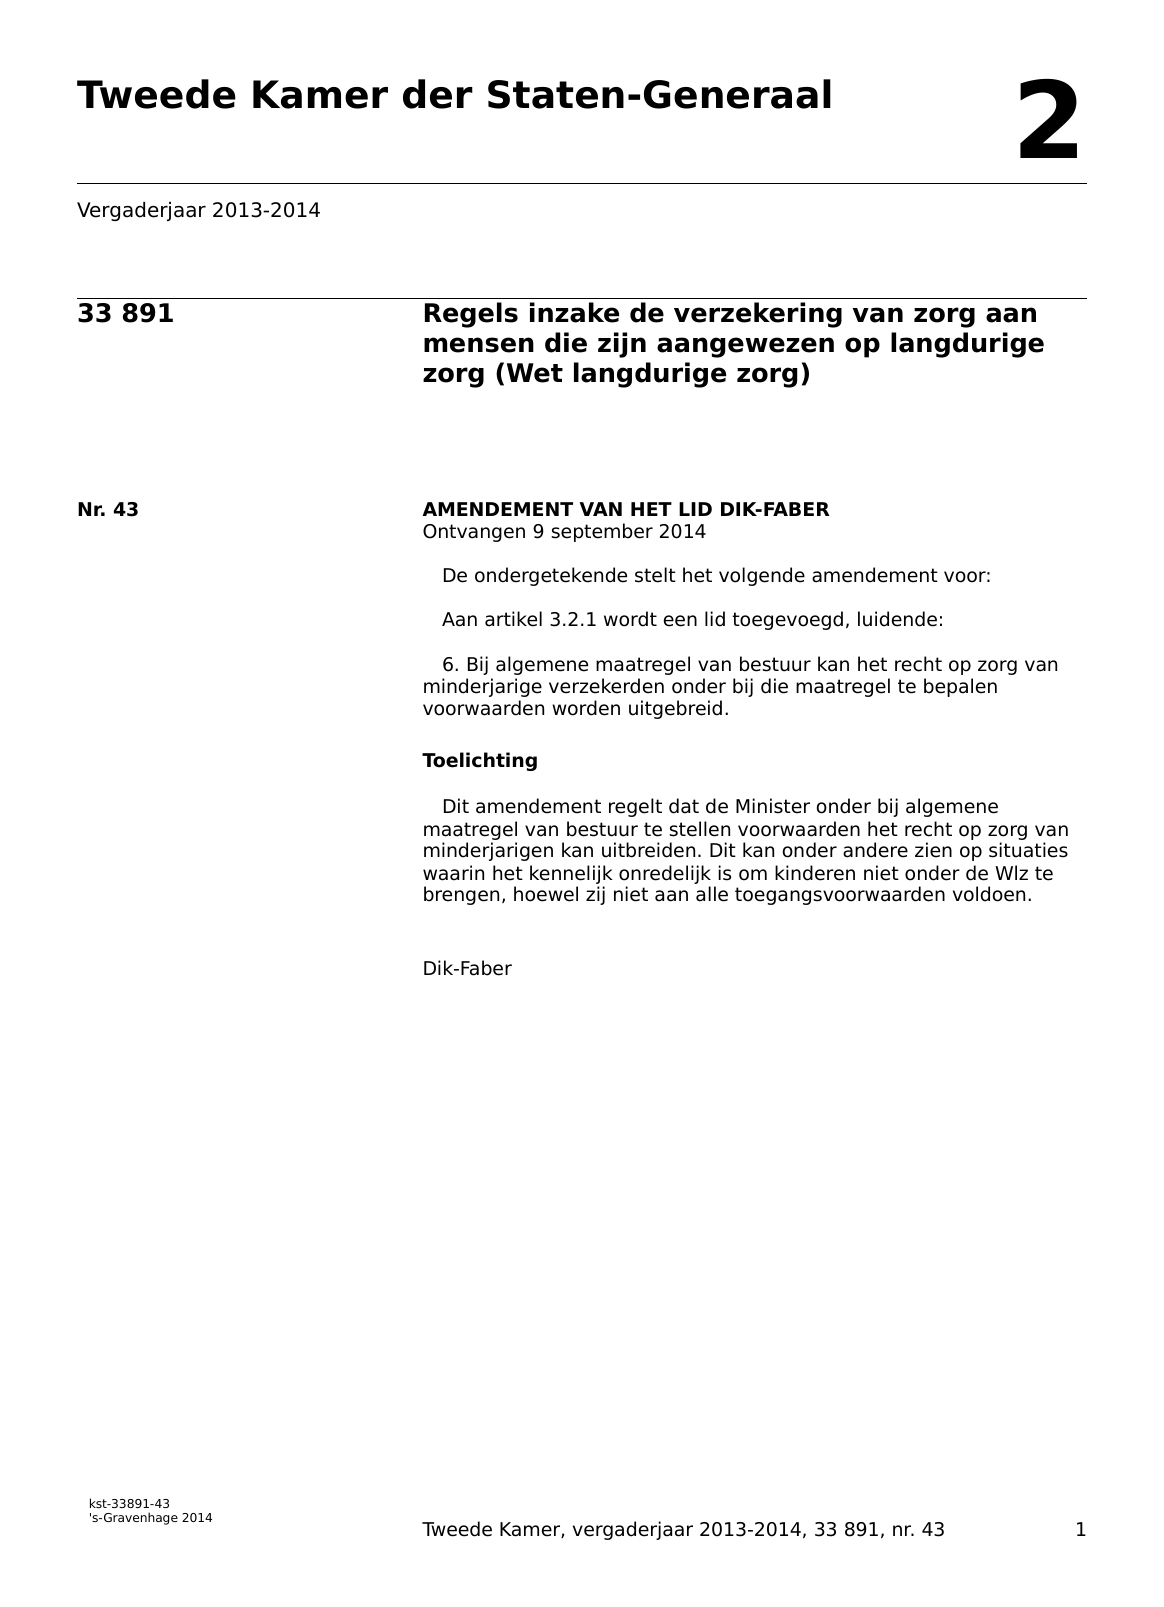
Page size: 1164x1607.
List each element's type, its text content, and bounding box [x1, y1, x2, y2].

subtitle 33 891 Regels inzake de verzekering van zorg aan mensen die zijn aangewezen op langdurige zorg (Wet langdurige zorg) [77, 299, 1087, 388]
subtitle Nr. 43 AMENDEMENT VAN HET LID DIK-FABER [77, 499, 1087, 521]
text kst-33891-43 [88, 1497, 323, 1511]
text Dik-Faber [422, 936, 1087, 980]
text 's-Gravenhage 2014 [88, 1511, 323, 1525]
text Ontvangen 9 september 2014 [422, 521, 1087, 543]
table_cell Vergaderjaar 2013-2014 [77, 184, 1087, 298]
text Dit amendement regelt dat de Minister onder bij algemene maatregel van bestuur te stellen voorwaarden het recht op zorg van minderjarigen kan uitbreiden. Dit kan onder andere zien op situaties waarin het kennelijk onredelijk is om kinderen niet onder de Wlz te brengen, hoewel zij niet aan alle toegangsvoorwaarden voldoen. [422, 796, 1087, 906]
table_header Tweede Kamer der Staten-Generaal [77, 59, 886, 183]
text Aan artikel 3.2.1 wordt een lid toegevoegd, luidende: [422, 609, 1087, 631]
table_header 2 [886, 59, 1087, 183]
subtitle Toelichting [422, 749, 1087, 771]
text De ondergetekende stelt het volgende amendement voor: [422, 565, 1087, 587]
text 6. Bij algemene maatregel van bestuur kan het recht op zorg van minderjarige verzekerden onder bij die maatregel te bepalen voorwaarden worden uitgebreid. [422, 653, 1087, 719]
